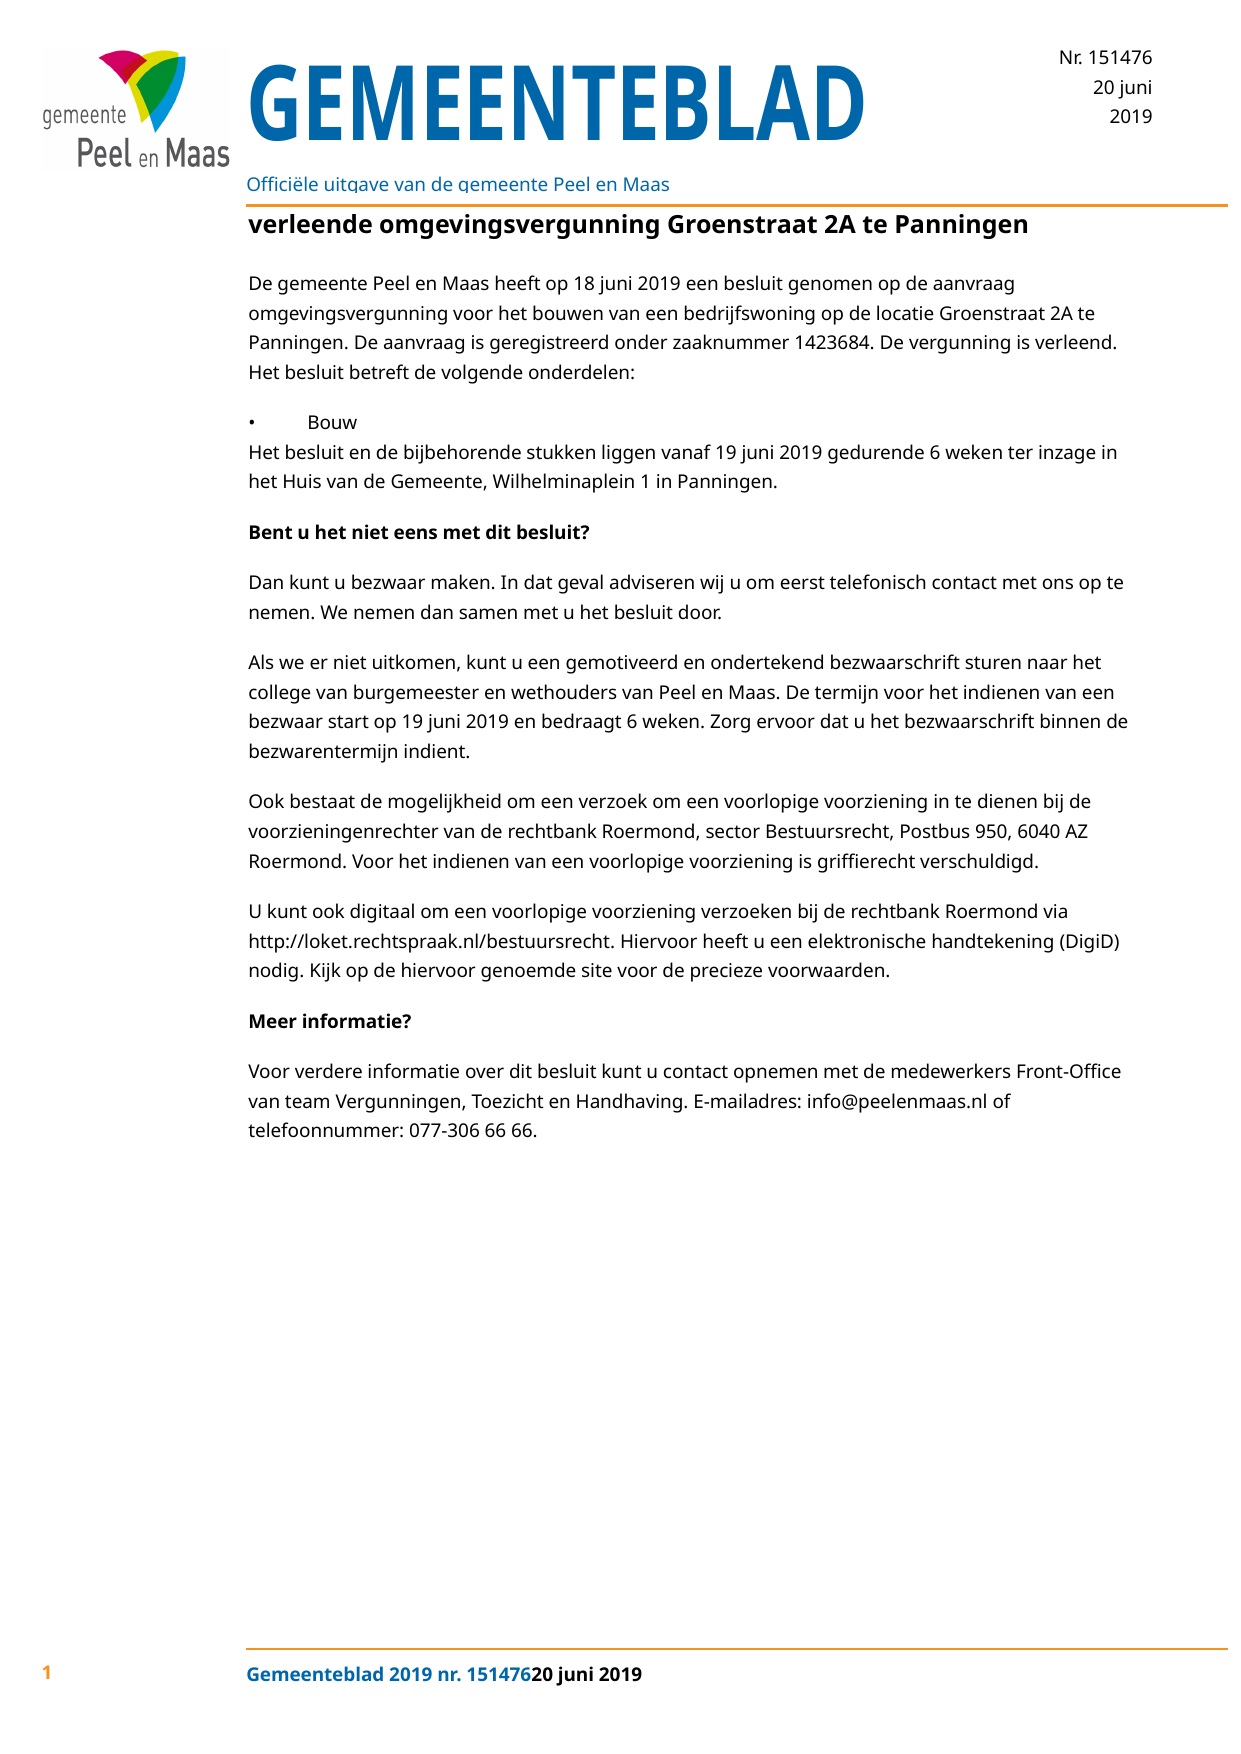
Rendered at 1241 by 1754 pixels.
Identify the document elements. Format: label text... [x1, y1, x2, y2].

text Voor verdere informatie over dit besluit kunt u contact opnemen met de medewerkers Front-Office van team Vergunningen, Toezicht en Handhaving. E-mailadres: info@peelenmaas.nl of telefoonnummer: 077-306 66 66. [248, 1058, 1152, 1143]
picture [41, 47, 231, 172]
text U kunt ook digitaal om een voorlopige voorziening verzoeken bij de rechtbank Roermond via http://loket.rechtspraak.nl/bestuursrecht. Hiervoor heeft u een elektronische handtekening (DigiD) nodig. Kijk op de hiervoor genoemde site voor de precieze voorwaarden. [248, 898, 1152, 983]
text Ook bestaat de mogelijkheid om een verzoek om een voorlopige voorziening in te dienen bij de voorzieningenrechter van de rechtbank Roermond, sector Bestuursrecht, Postbus 950, 6040 AZ Roermond. Voor het indienen van een voorlopige voorziening is griffierecht verschuldigd. [248, 789, 1152, 873]
text verleende omgevingsvergunning Groenstraat 2A te Panningen [248, 207, 1152, 241]
text Dan kunt u bezwaar maken. In dat geval adviseren wij u om eerst telefonisch contact met ons op te nemen. We nemen dan samen met u het besluit door. [248, 569, 1152, 625]
list Bouw [248, 409, 1152, 435]
text Meer informatie? [248, 1008, 1152, 1033]
text Bent u het niet eens met dit besluit? [248, 519, 1152, 545]
text De gemeente Peel en Maas heeft op 18 juni 2019 een besluit genomen op de aanvraag omgevingsvergunning voor het bouwen van een bedrijfswoning op de locatie Groenstraat 2A te Panningen. De aanvraag is geregistreerd onder zaaknummer 1423684. De vergunning is verleend. Het besluit betreft de volgende onderdelen: [248, 270, 1152, 385]
text Als we er niet uitkomen, kunt u een gemotiveerd en ondertekend bezwaarschrift sturen naar het college van burgemeester en wethouders van Peel en Maas. De termijn voor het indienen van een bezwaar start op 19 juni 2019 en bedraagt 6 weken. Zorg ervoor dat u het bezwaarschrift binnen de bezwarentermijn indient. [248, 649, 1152, 764]
text Het besluit en de bijbehorende stukken liggen vanaf 19 juni 2019 gedurende 6 weken ter inzage in het Huis van de Gemeente, Wilhelminaplein 1 in Panningen. [248, 439, 1152, 494]
